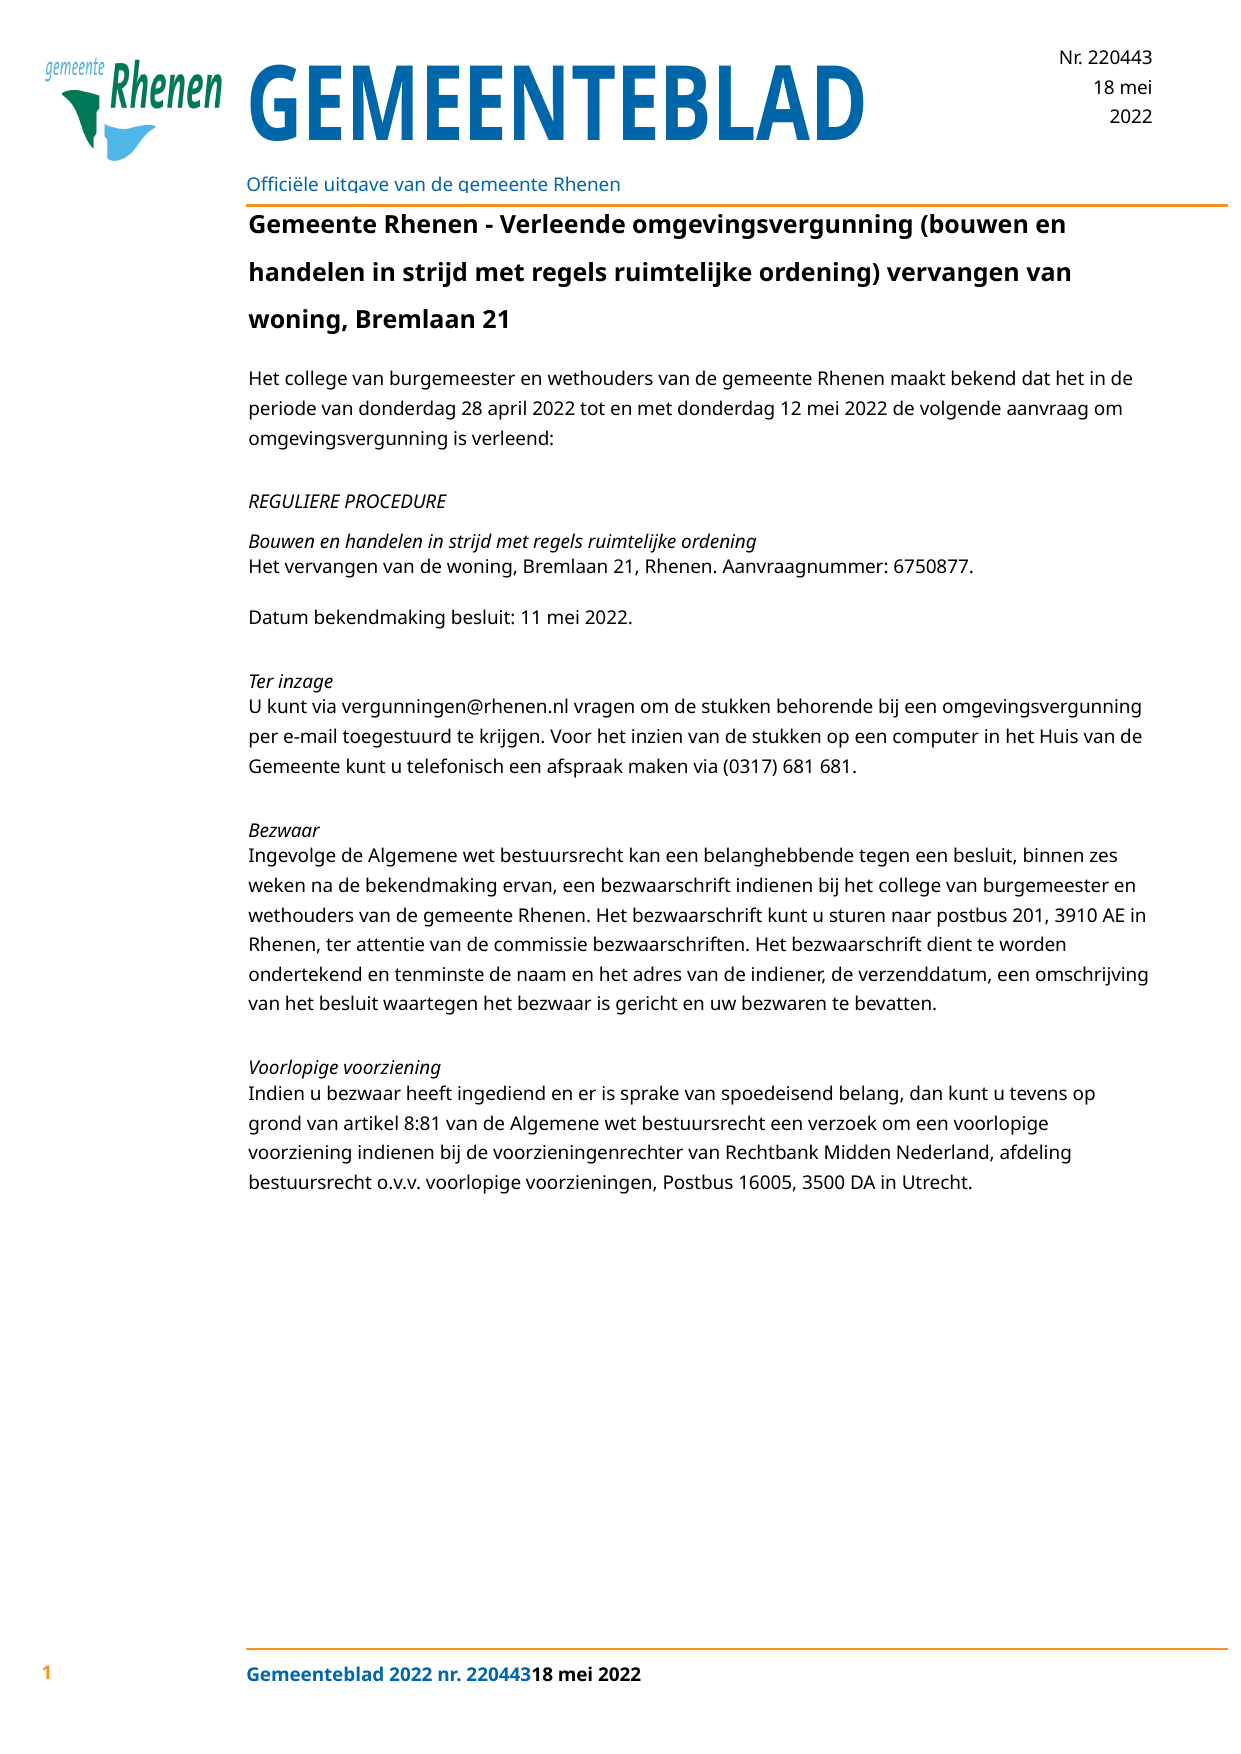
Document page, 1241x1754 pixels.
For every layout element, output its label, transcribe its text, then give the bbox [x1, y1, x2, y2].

text Het vervangen van de woning, Bremlaan 21, Rhenen. Aanvraagnummer: 6750877. [248, 554, 1152, 579]
text U kunt via vergunningen@rhenen.nl vragen om de stukken behorende bij een omgevingsvergunning per e-mail toegestuurd te krijgen. Voor het inzien van de stukken op een computer in het Huis van de Gemeente kunt u telefonisch een afspraak maken via (0317) 681 681. [248, 694, 1152, 779]
text Bezwaar [248, 817, 1152, 843]
picture [41, 47, 231, 172]
text Ingevolge de Algemene wet bestuursrecht kan een belanghebbende tegen een besluit, binnen zes weken na de bekendmaking ervan, een bezwaarschrift indienen bij het college van burgemeester en wethouders van de gemeente Rhenen. Het bezwaarschrift kunt u sturen naar postbus 201, 3910 AE in Rhenen, ter attentie van de commissie bezwaarschriften. Het bezwaarschrift dient te worden ondertekend en tenminste de naam en het adres van de indiener, de verzenddatum, een omschrijving van het besluit waartegen het bezwaar is gericht en uw bezwaren te bevatten. [248, 843, 1152, 1016]
text Bouwen en handelen in strijd met regels ruimtelijke ordening [248, 528, 1152, 554]
text Indien u bezwaar heeft ingediend en er is sprake van spoedeisend belang, dan kunt u tevens op grond van artikel 8:81 van de Algemene wet bestuursrecht een verzoek om een voorlopige voorziening indienen bij de voorzieningenrechter van Rechtbank Midden Nederland, afdeling bestuursrecht o.v.v. voorlopige voorzieningen, Postbus 16005, 3500 DA in Utrecht. [248, 1080, 1152, 1195]
text Ter inzage [248, 668, 1152, 694]
text REGULIERE PROCEDURE [248, 489, 1152, 514]
text Gemeente Rhenen - Verleende omgevingsvergunning (bouwen en handelen in strijd met regels ruimtelijke ordening) vervangen van woning, Bremlaan 21 [248, 207, 1152, 336]
text Voorlopige voorziening [248, 1054, 1152, 1080]
text Datum bekendmaking besluit: 11 mei 2022. [248, 604, 1152, 630]
text Het college van burgemeester en wethouders van de gemeente Rhenen maakt bekend dat het in de periode van donderdag 28 april 2022 tot en met donderdag 12 mei 2022 de volgende aanvraag om omgevingsvergunning is verleend: [248, 366, 1152, 450]
